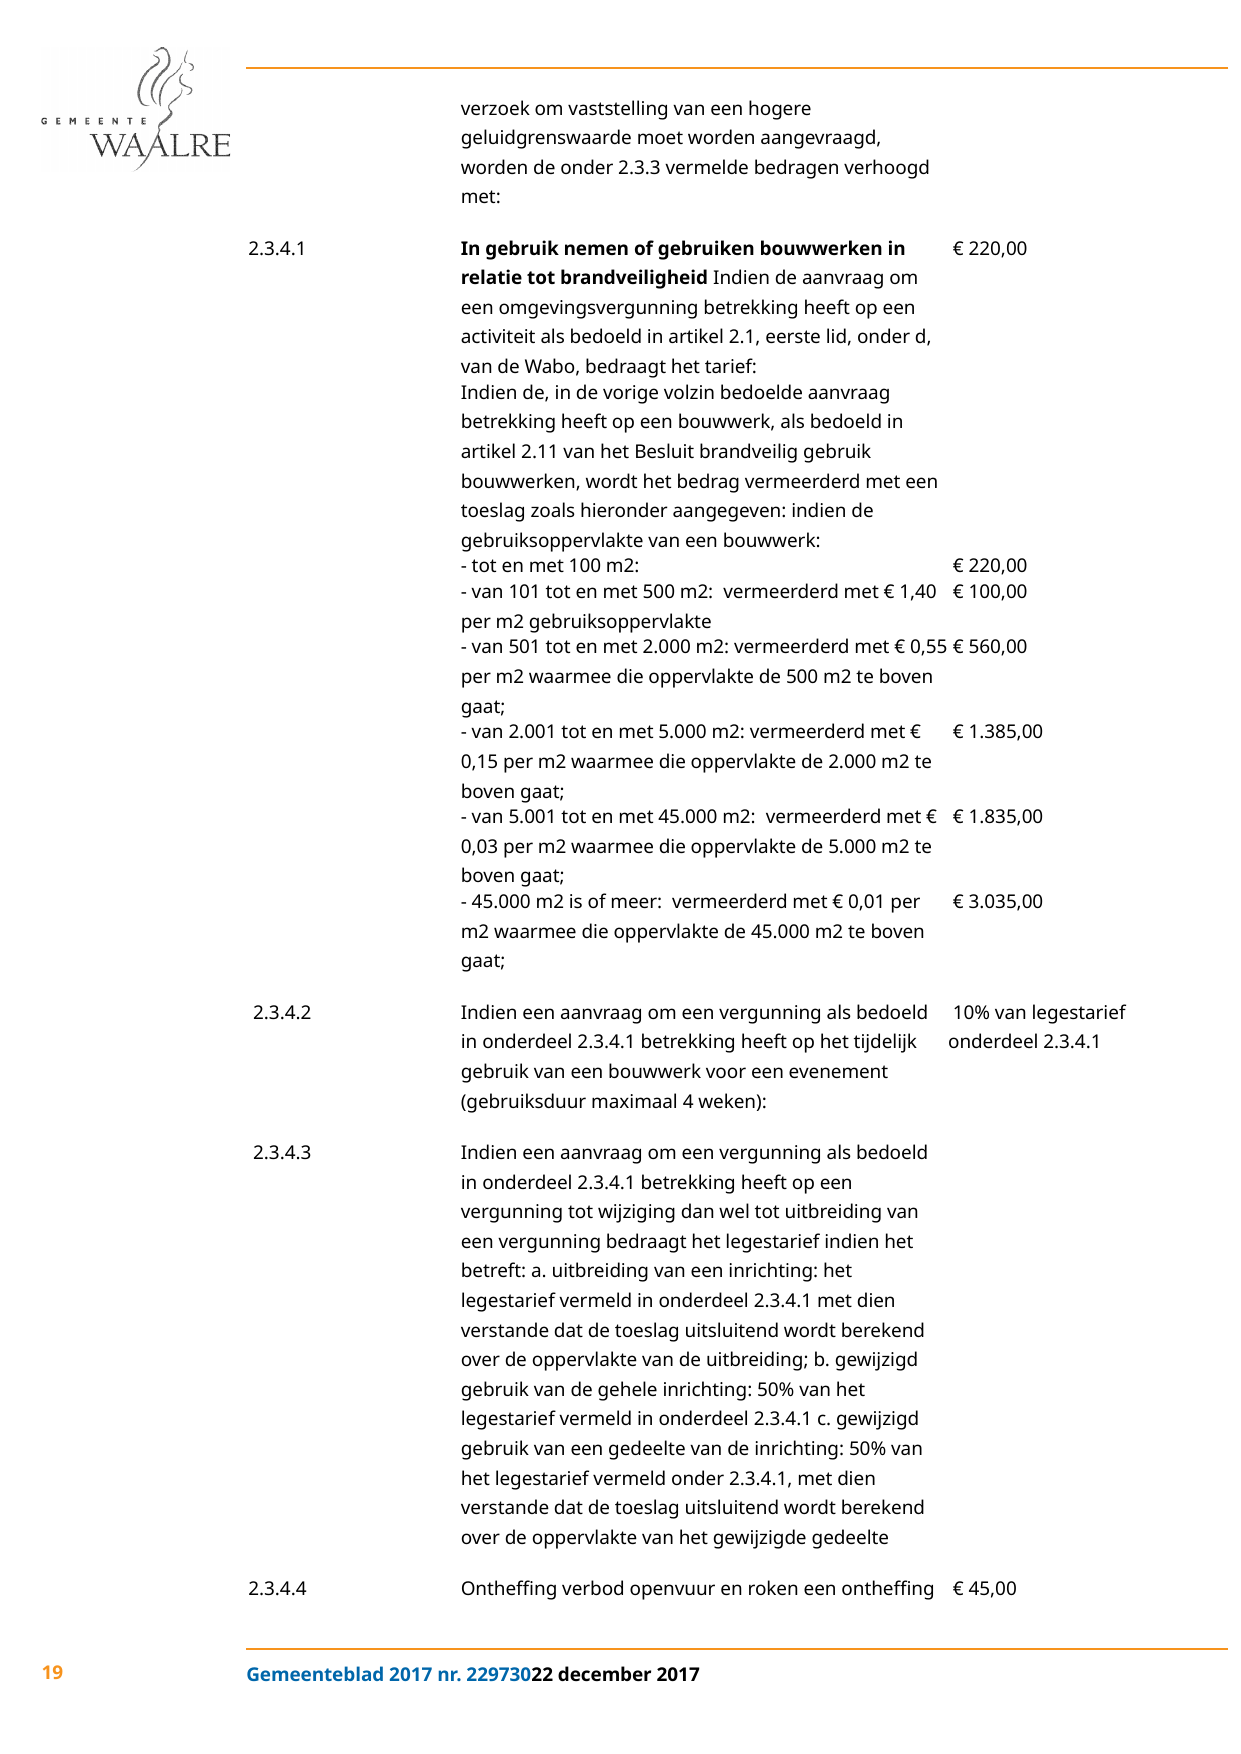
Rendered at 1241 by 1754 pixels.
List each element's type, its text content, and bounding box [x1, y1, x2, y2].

table_cell [461, 1114, 948, 1139]
table_cell [948, 209, 1152, 235]
table_cell € 100,00 [948, 579, 1152, 634]
table_cell € 1.835,00 [948, 804, 1152, 888]
table_cell [248, 973, 461, 999]
table_cell [948, 1550, 1152, 1575]
table_cell - tot en met 100 m2: [461, 553, 948, 578]
table_cell [948, 95, 1152, 209]
table_cell € 220,00 [948, 553, 1152, 578]
table_cell - van 101 tot en met 500 m2: vermeerderd met € 1,40 per m2 gebruiksoppervlakte [461, 579, 948, 634]
table_cell € 3.035,00 [948, 889, 1152, 973]
table_cell [948, 973, 1152, 999]
table_cell - van 5.001 tot en met 45.000 m2: vermeerderd met € 0,03 per m2 waarmee die oppervlakte de 5.000 m2 te boven gaat; [461, 804, 948, 888]
picture [41, 47, 231, 172]
table_cell € 45,00 [948, 1575, 1152, 1601]
table_cell Indien een aanvraag om een vergunning als bedoeld in onderdeel 2.3.4.1 betrekking heeft op het tijdelijk gebruik van een bouwwerk voor een evenement (gebruiksduur maximaal 4 weken): [461, 999, 948, 1113]
table_cell 2.3.4.2 [248, 999, 461, 1113]
table_cell [248, 379, 461, 553]
table_cell [248, 209, 461, 235]
table_cell 2.3.4.4 [248, 1575, 461, 1601]
table_cell Ontheffing verbod openvuur en roken een ontheffing [461, 1575, 948, 1601]
table_cell € 220,00 [948, 235, 1152, 379]
table_cell verzoek om vaststelling van een hogere geluidgrenswaarde moet worden aangevraagd, worden de onder 2.3.3 vermelde bedragen verhoogd met: [461, 95, 948, 209]
table_cell [248, 1114, 461, 1139]
table_cell - 45.000 m2 is of meer: vermeerderd met € 0,01 per m2 waarmee die oppervlakte de 45.000 m2 te boven gaat; [461, 889, 948, 973]
table_cell [948, 1114, 1152, 1139]
table_cell [248, 719, 461, 803]
table_cell 2.3.4.1 [248, 235, 461, 379]
table_cell - van 2.001 tot en met 5.000 m2: vermeerderd met € 0,15 per m2 waarmee die oppervlakte de 2.000 m2 te boven gaat; [461, 719, 948, 803]
table_cell [248, 95, 461, 209]
table_cell [248, 634, 461, 719]
table_cell € 560,00 [948, 634, 1152, 719]
table_cell [248, 1550, 461, 1575]
table_cell [248, 579, 461, 634]
table_cell Indien de, in de vorige volzin bedoelde aanvraag betrekking heeft op een bouwwerk, als bedoeld in artikel 2.11 van het Besluit brandveilig gebruik bouwwerken, wordt het bedrag vermeerderd met een toeslag zoals hieronder aangegeven: indien de gebruiksoppervlakte van een bouwwerk: [461, 379, 948, 553]
table_cell In gebruik nemen of gebruiken bouwwerken in relatie tot brandveiligheid Indien de aanvraag om een omgevingsvergunning betrekking heeft op een activiteit als bedoeld in artikel 2.1, eerste lid, onder d, van de Wabo, bedraagt het tarief: [461, 235, 948, 379]
table_cell [461, 209, 948, 235]
table_cell - van 501 tot en met 2.000 m2: vermeerderd met € 0,55 per m2 waarmee die oppervlakte de 500 m2 te boven gaat; [461, 634, 948, 719]
table_cell [248, 804, 461, 888]
table_cell [248, 889, 461, 973]
table_cell € 1.385,00 [948, 719, 1152, 803]
table_cell [461, 973, 948, 999]
table_cell [948, 379, 1152, 553]
table_cell 2.3.4.3 [248, 1139, 461, 1549]
table_cell 10% van legestarief onderdeel 2.3.4.1 [948, 999, 1152, 1113]
table_cell [948, 1139, 1152, 1549]
table_cell [461, 1550, 948, 1575]
table_cell Indien een aanvraag om een vergunning als bedoeld in onderdeel 2.3.4.1 betrekking heeft op een vergunning tot wijziging dan wel tot uitbreiding van een vergunning bedraagt het legestarief indien het betreft: a. uitbreiding van een inrichting: het legestarief vermeld in onderdeel 2.3.4.1 met dien verstande dat de toeslag uitsluitend wordt berekend over de oppervlakte van de uitbreiding; b. gewijzigd gebruik van de gehele inrichting: 50% van het legestarief vermeld in onderdeel 2.3.4.1 c. gewijzigd gebruik van een gedeelte van de inrichting: 50% van het legestarief vermeld onder 2.3.4.1, met dien verstande dat de toeslag uitsluitend wordt berekend over de oppervlakte van het gewijzigde gedeelte [461, 1139, 948, 1549]
table_cell [248, 553, 461, 578]
